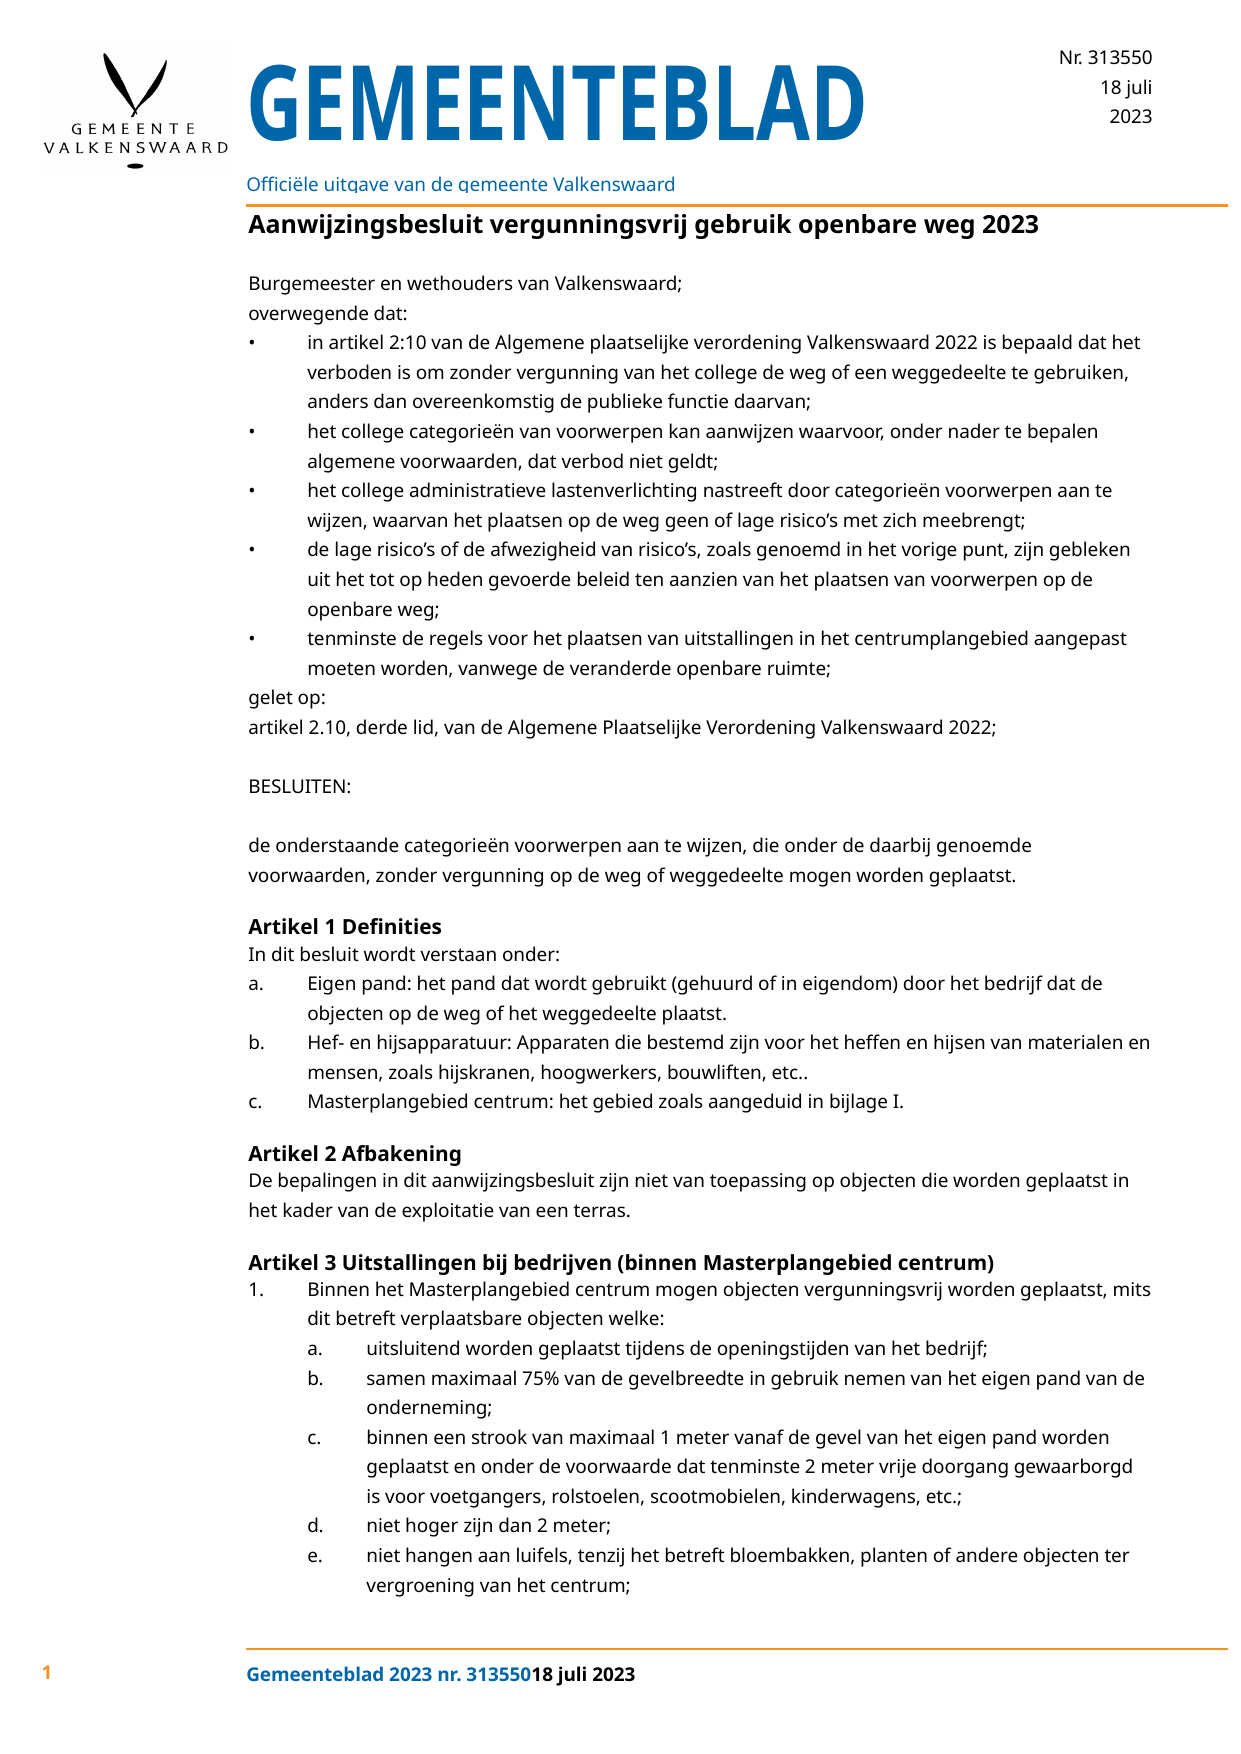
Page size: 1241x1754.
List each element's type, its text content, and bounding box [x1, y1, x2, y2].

list uitsluitend worden geplaatst tijdens de openingstijden van het bedrijf; [307, 1335, 1152, 1361]
list niet hangen aan luifels, tenzij het betreft bloembakken, planten of andere objecten ter vergroening van het centrum; [307, 1542, 1152, 1598]
list in artikel 2:10 van de Algemene plaatselijke verordening Valkenswaard 2022 is bepaald dat het verboden is om zonder vergunning van het college de weg of een weggedeelte te gebruiken, anders dan overeenkomstig de publieke functie daarvan; [248, 329, 1152, 414]
text gelet op: [248, 684, 1152, 710]
list het college categorieën van voorwerpen kan aanwijzen waarvoor, onder nader te bepalen algemene voorwaarden, dat verbod niet geldt; [248, 418, 1152, 473]
text Artikel 3 Uitstallingen bij bedrijven (binnen Masterplangebied centrum) [248, 1248, 1152, 1276]
text de onderstaande categorieën voorwerpen aan te wijzen, die onder de daarbij genoemde voorwaarden, zonder vergunning op de weg of weggedeelte mogen worden geplaatst. [248, 832, 1152, 888]
text In dit besluit wordt verstaan onder: [248, 941, 1152, 967]
text De bepalingen in dit aanwijzingsbesluit zijn niet van toepassing op objecten die worden geplaatst in het kader van de exploitatie van een terras. [248, 1168, 1152, 1223]
text Burgemeester en wethouders van Valkenswaard; [248, 270, 1152, 296]
list Eigen pand: het pand dat wordt gebruikt (gehuurd of in eigendom) door het bedrijf dat de objecten op de weg of het weggedeelte plaatst. [248, 970, 1152, 1026]
list de lage risico’s of de afwezigheid van risico’s, zoals genoemd in het vorige punt, zijn gebleken uit het tot op heden gevoerde beleid ten aanzien van het plaatsen van voorwerpen op de openbare weg; [248, 537, 1152, 621]
list tenminste de regels voor het plaatsen van uitstallingen in het centrumplangebied aangepast moeten worden, vanwege de veranderde openbare ruimte; [248, 625, 1152, 681]
list niet hoger zijn dan 2 meter; [307, 1513, 1152, 1538]
text BESLUITEN: [248, 773, 1152, 799]
list het college administratieve lastenverlichting nastreeft door categorieën voorwerpen aan te wijzen, waarvan het plaatsen op de weg geen of lage risico’s met zich meebrengt; [248, 477, 1152, 533]
list Binnen het Masterplangebied centrum mogen objecten vergunningsvrij worden geplaatst, mits dit betreft verplaatsbare objecten welke: [248, 1276, 1152, 1331]
list Masterplangebied centrum: het gebied zoals aangeduid in bijlage I. [248, 1089, 1152, 1114]
list Hef- en hijsapparatuur: Apparaten die bestemd zijn voor het heffen en hijsen van materialen en mensen, zoals hijskranen, hoogwerkers, bouwliften, etc.. [248, 1029, 1152, 1085]
text Artikel 1 Definities [248, 912, 1152, 941]
text artikel 2.10, derde lid, van de Algemene Plaatselijke Verordening Valkenswaard 2022; [248, 714, 1152, 740]
text Artikel 2 Afbakening [248, 1139, 1152, 1168]
text overwegende dat: [248, 300, 1152, 326]
list binnen een strook van maximaal 1 meter vanaf de gevel van het eigen pand worden geplaatst en onder de voorwaarde dat tenminste 2 meter vrije doorgang gewaarborgd is voor voetgangers, rolstoelen, scootmobielen, kinderwagens, etc.; [307, 1424, 1152, 1509]
list samen maximaal 75% van de gevelbreedte in gebruik nemen van het eigen pand van de onderneming; [307, 1365, 1152, 1420]
text Aanwijzingsbesluit vergunningsvrij gebruik openbare weg 2023 [248, 207, 1152, 241]
picture [41, 47, 231, 172]
